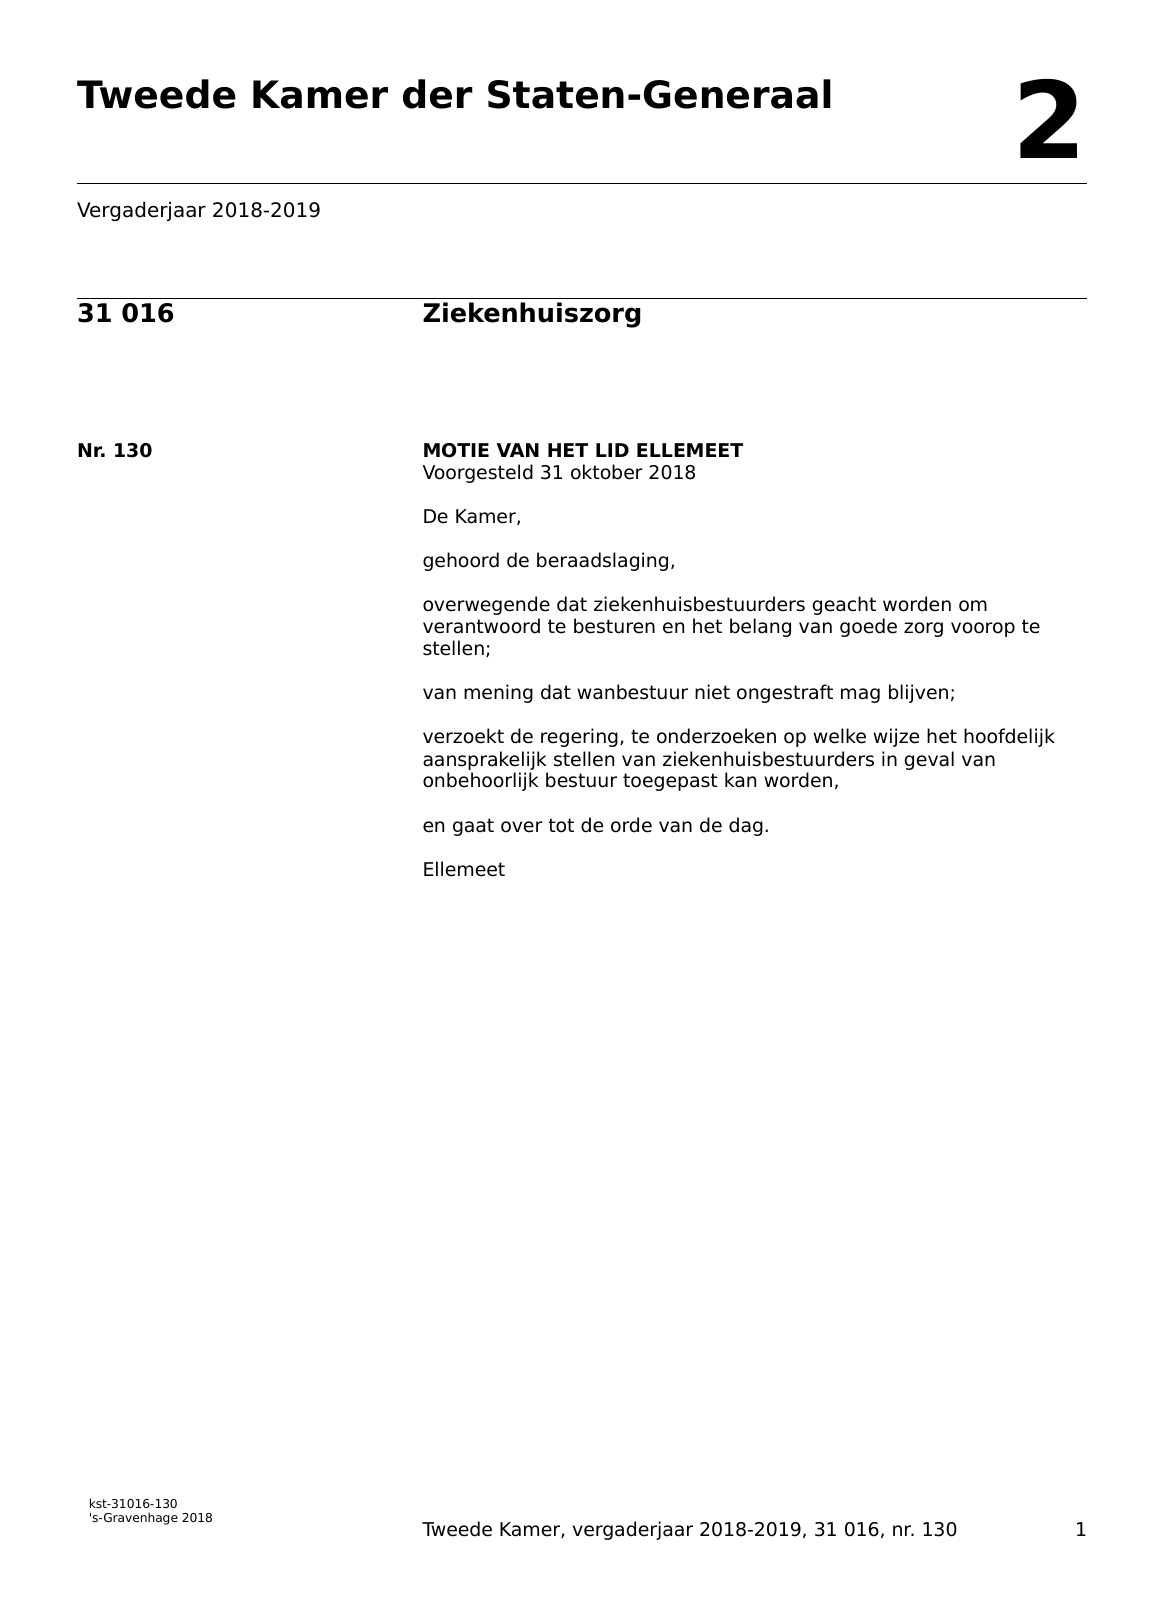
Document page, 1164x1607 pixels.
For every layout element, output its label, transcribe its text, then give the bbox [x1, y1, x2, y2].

text overwegende dat ziekenhuisbestuurders geacht worden om verantwoord te besturen en het belang van goede zorg voorop te stellen; [422, 594, 1087, 660]
text gehoord de beraadslaging, [422, 550, 1087, 572]
subtitle 31 016 Ziekenhuiszorg [77, 299, 1087, 329]
text Voorgesteld 31 oktober 2018 [422, 462, 1087, 484]
text De Kamer, [422, 506, 1087, 528]
text 's-Gravenhage 2018 [88, 1511, 323, 1525]
text verzoekt de regering, te onderzoeken op welke wijze het hoofdelijk aansprakelijk stellen van ziekenhuisbestuurders in geval van onbehoorlijk bestuur toegepast kan worden, [422, 726, 1087, 792]
table_cell Vergaderjaar 2018-2019 [77, 184, 1087, 298]
text en gaat over tot de orde van de dag. [422, 814, 1087, 837]
text van mening dat wanbestuur niet ongestraft mag blijven; [422, 682, 1087, 704]
text Ellemeet [422, 859, 1087, 881]
subtitle Nr. 130 MOTIE VAN HET LID ELLEMEET [77, 440, 1087, 462]
table_header Tweede Kamer der Staten-Generaal [77, 59, 886, 183]
text kst-31016-130 [88, 1497, 323, 1511]
table_header 2 [886, 59, 1087, 183]
